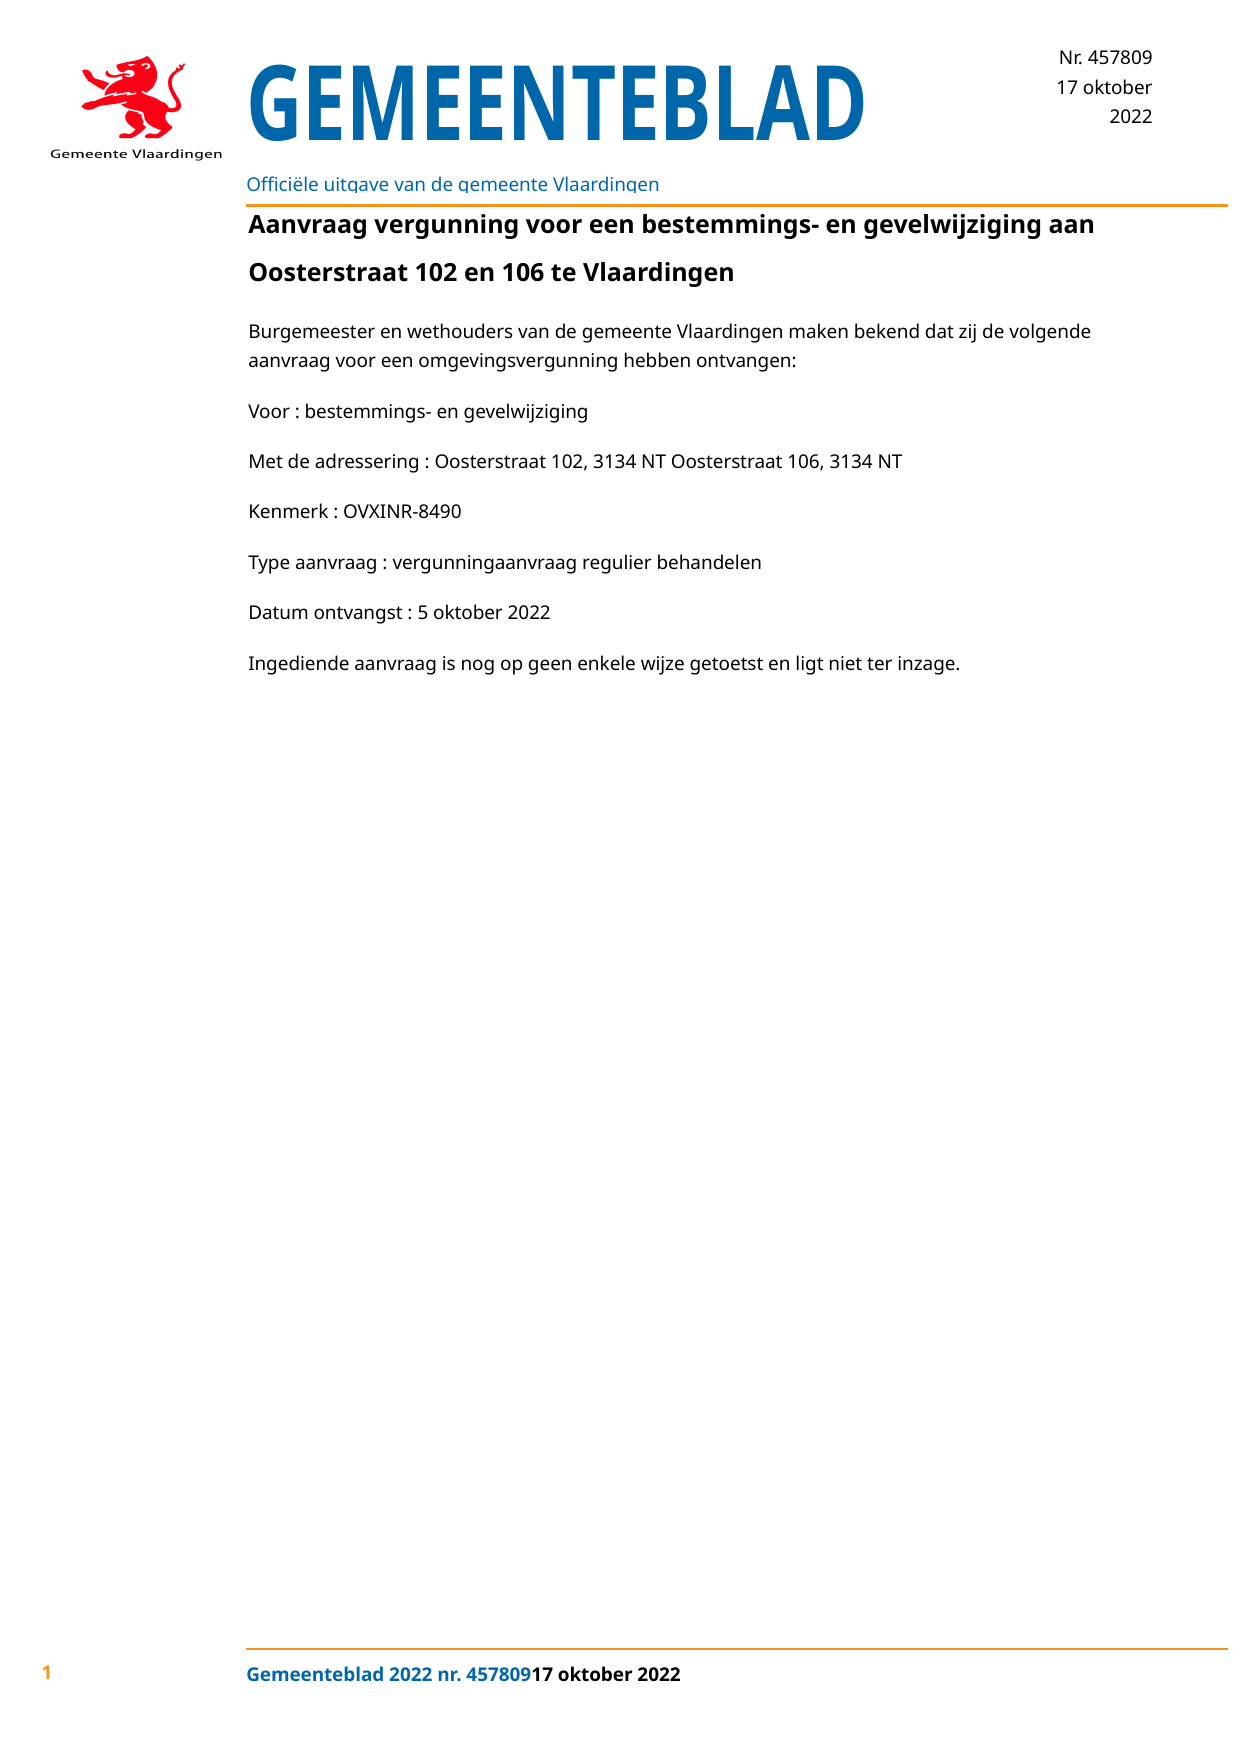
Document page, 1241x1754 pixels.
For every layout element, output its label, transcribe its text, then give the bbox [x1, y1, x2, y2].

text Datum ontvangst : 5 oktober 2022 [248, 599, 1152, 625]
picture [41, 47, 231, 172]
text Burgemeester en wethouders van de gemeente Vlaardingen maken bekend dat zij de volgende aanvraag voor een omgevingsvergunning hebben ontvangen: [248, 318, 1152, 373]
text Type aanvraag : vergunningaanvraag regulier behandelen [248, 549, 1152, 575]
text Voor : bestemmings- en gevelwijziging [248, 398, 1152, 424]
text Met de adressering : Oosterstraat 102, 3134 NT Oosterstraat 106, 3134 NT [248, 448, 1152, 474]
text Ingediende aanvraag is nog op geen enkele wijze getoetst en ligt niet ter inzage. [248, 650, 1152, 676]
text Kenmerk : OVXINR-8490 [248, 499, 1152, 524]
text Aanvraag vergunning voor een bestemmings- en gevelwijziging aan Oosterstraat 102 en 106 te Vlaardingen [248, 207, 1152, 288]
